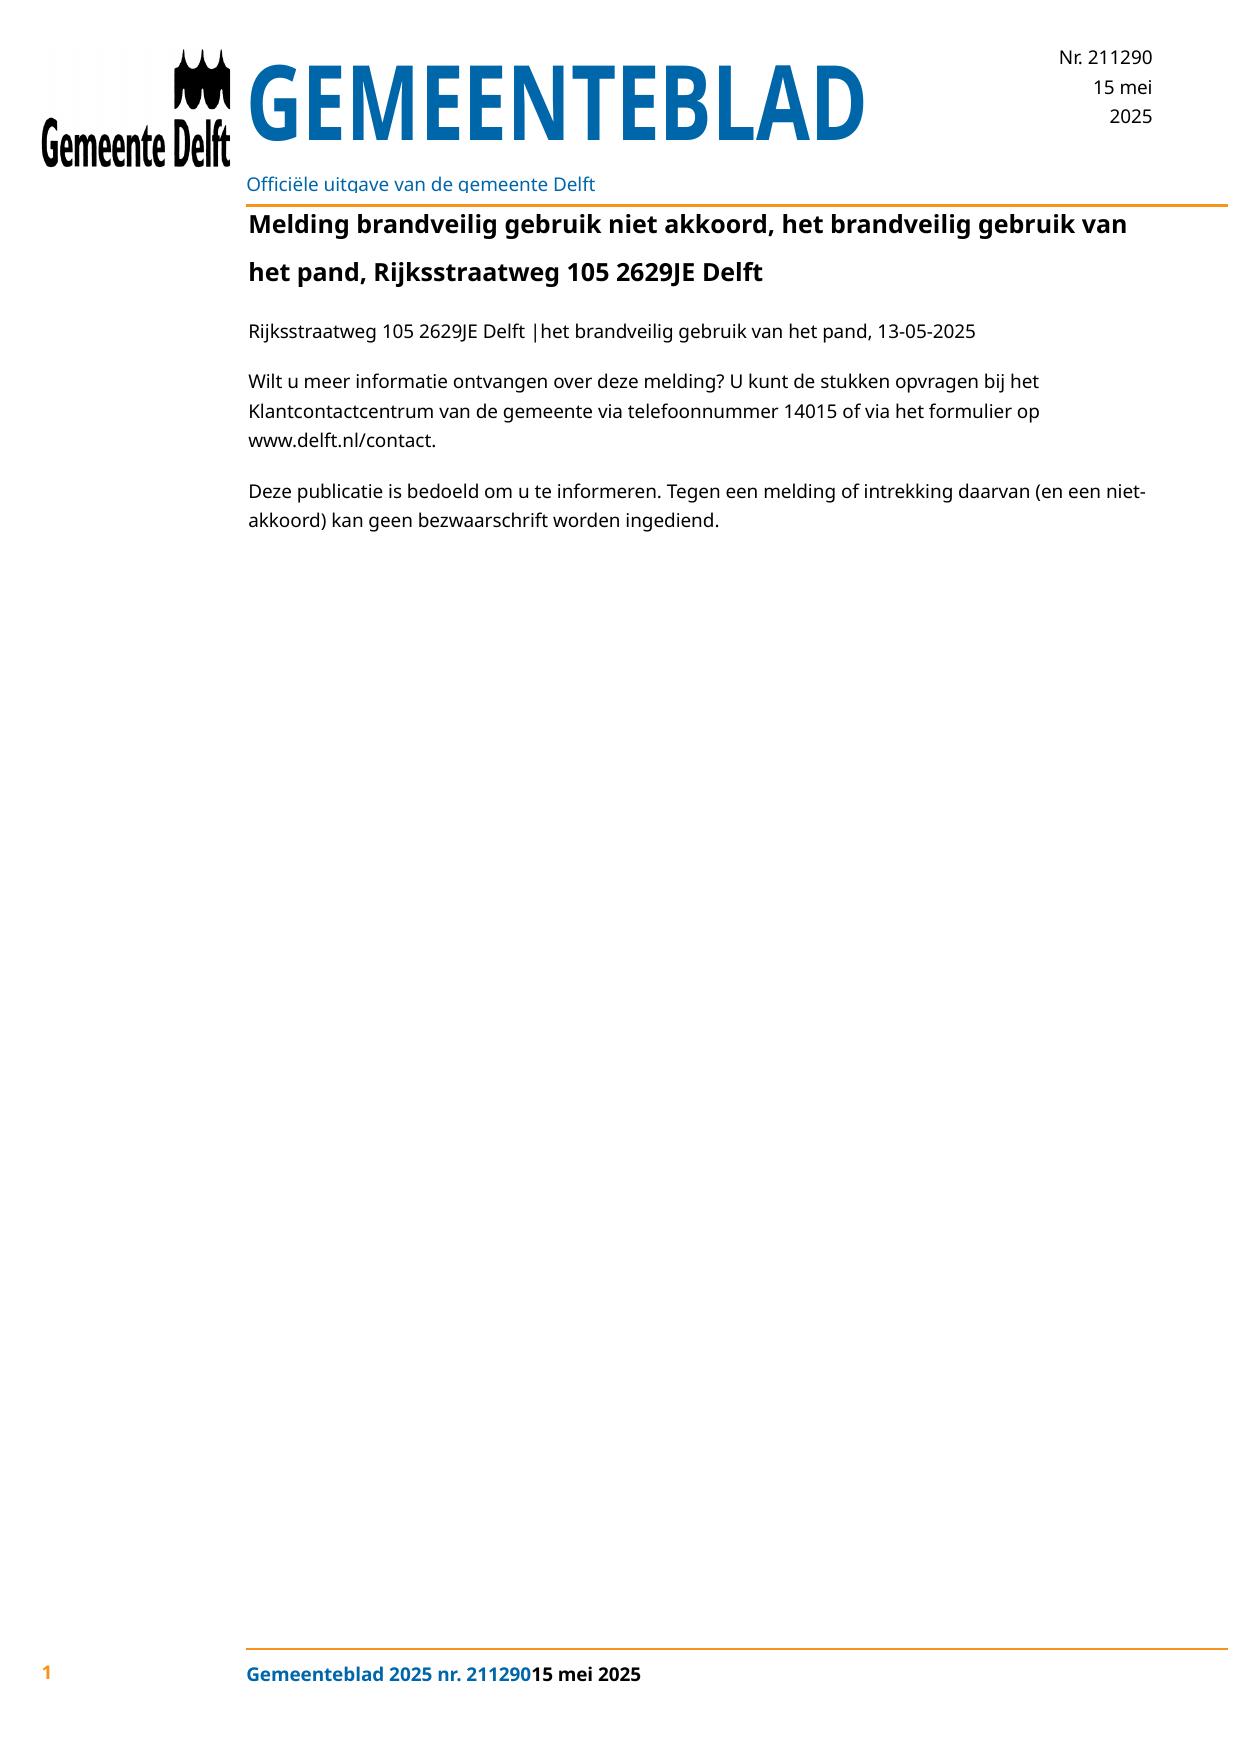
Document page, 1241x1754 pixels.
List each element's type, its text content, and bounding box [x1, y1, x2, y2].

text Rijksstraatweg 105 2629JE Delft |het brandveilig gebruik van het pand, 13-05-2025 [248, 318, 1152, 344]
picture [41, 47, 231, 172]
text Deze publicatie is bedoeld om u te informeren. Tegen een melding of intrekking daarvan (en een niet-akkoord) kan geen bezwaarschrift worden ingediend. [248, 478, 1152, 533]
text Wilt u meer informatie ontvangen over deze melding? U kunt de stukken opvragen bij het Klantcontactcentrum van de gemeente via telefoonnummer 14015 of via het formulier op www.delft.nl/contact. [248, 368, 1152, 453]
text Melding brandveilig gebruik niet akkoord, het brandveilig gebruik van het pand, Rijksstraatweg 105 2629JE Delft [248, 207, 1152, 288]
